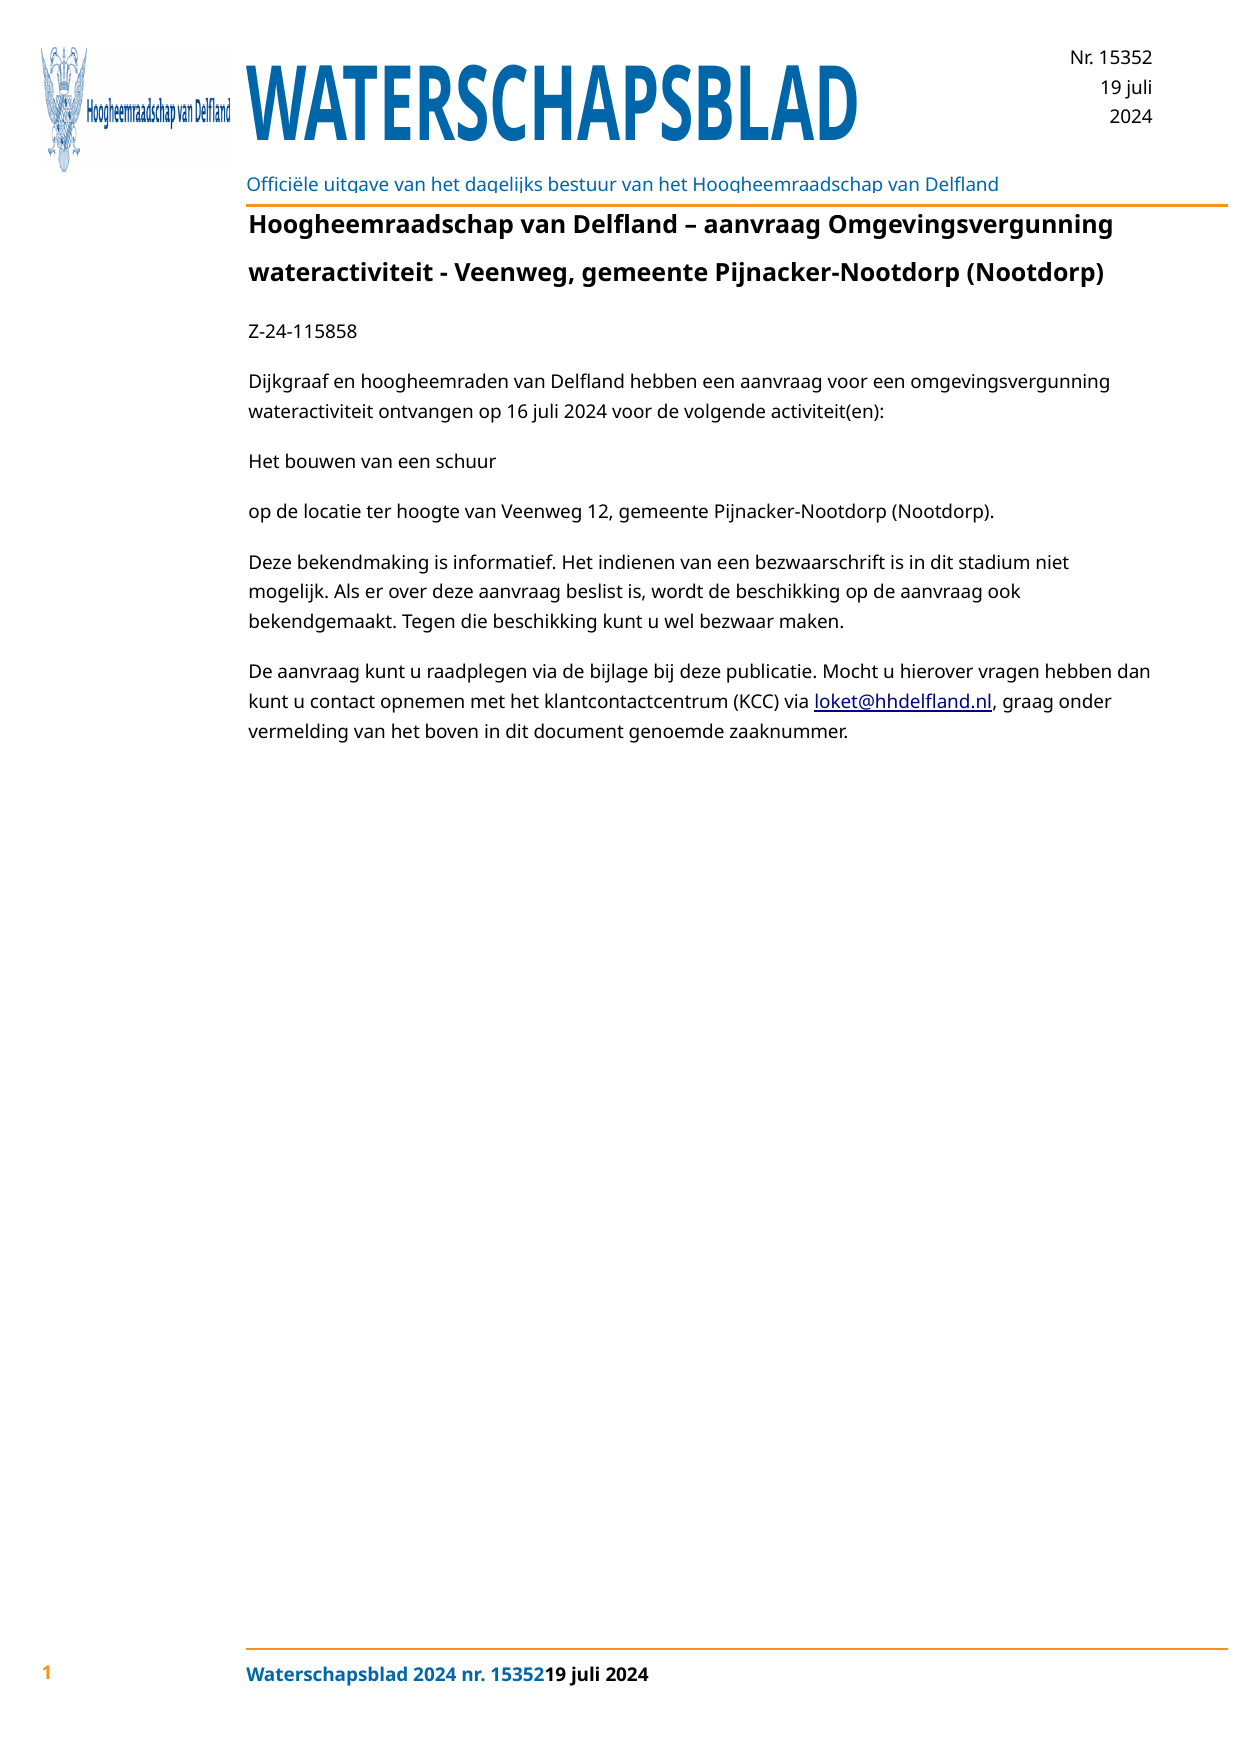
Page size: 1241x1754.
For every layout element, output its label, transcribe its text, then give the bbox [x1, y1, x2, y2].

text Dijkgraaf en hoogheemraden van Delfland hebben een aanvraag voor een omgevingsvergunning wateractiviteit ontvangen op 16 juli 2024 voor de volgende activiteit(en): [248, 368, 1152, 424]
text op de locatie ter hoogte van Veenweg 12, gemeente Pijnacker-Nootdorp (Nootdorp). [248, 499, 1152, 524]
text De aanvraag kunt u raadplegen via de bijlage bij deze publicatie. Mocht u hierover vragen hebben dan kunt u contact opnemen met het klantcontactcentrum (KCC) via loket@hhdelfland.nl, graag onder vermelding van het boven in dit document genoemde zaaknummer. [248, 659, 1152, 744]
text Het bouwen van een schuur [248, 448, 1152, 474]
text Deze bekendmaking is informatief. Het indienen van een bezwaarschrift is in dit stadium niet mogelijk. Als er over deze aanvraag beslist is, wordt de beschikking op de aanvraag ook bekendgemaakt. Tegen die beschikking kunt u wel bezwaar maken. [248, 549, 1152, 634]
text Z-24-115858 [248, 318, 1152, 344]
text Hoogheemraadschap van Delfland – aanvraag Omgevingsvergunning wateractiviteit - Veenweg, gemeente Pijnacker-Nootdorp (Nootdorp) [248, 207, 1152, 288]
picture [41, 47, 231, 172]
